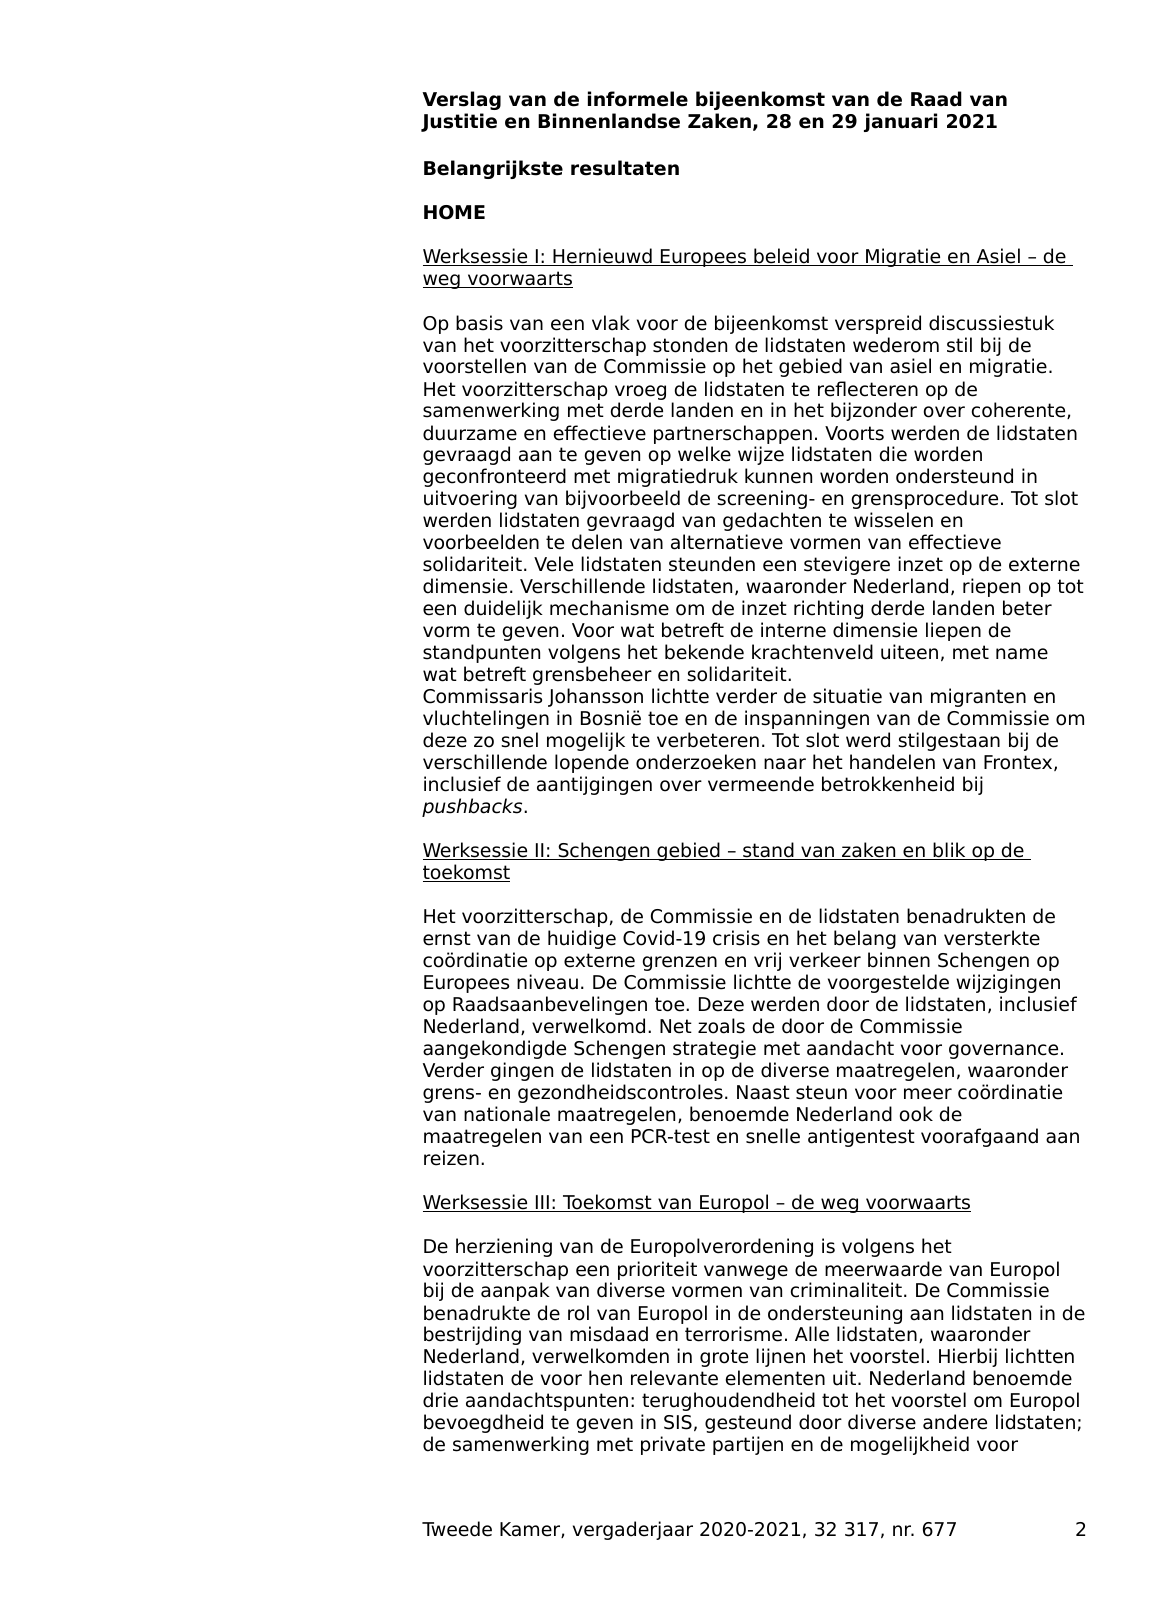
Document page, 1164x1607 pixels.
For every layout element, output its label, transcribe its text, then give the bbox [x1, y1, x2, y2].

subtitle Werksessie III: Toekomst van Europol – de weg voorwaarts [422, 1192, 1087, 1214]
text De herziening van de Europolverordening is volgens het voorzitterschap een prioriteit vanwege de meerwaarde van Europol bij de aanpak van diverse vormen van criminaliteit. De Commissie benadrukte de rol van Europol in de ondersteuning aan lidstaten in de bestrijding van misdaad en terrorisme. Alle lidstaten, waaronder Nederland, verwelkomden in grote lijnen het voorstel. Hierbij lichtten lidstaten de voor hen relevante elementen uit. Nederland benoemde drie aandachtspunten: terughoudendheid tot het voorstel om Europol bevoegdheid te geven in SIS, gesteund door diverse andere lidstaten; de samenwerking met private partijen en de mogelijkheid voor [422, 1236, 1087, 1456]
subtitle Werksessie I: Hernieuwd Europees beleid voor Migratie en Asiel – de weg voorwaarts [422, 246, 1087, 290]
text Commissaris Johansson lichtte verder de situatie van migranten en vluchtelingen in Bosnië toe en de inspanningen van de Commissie om deze zo snel mogelijk te verbeteren. Tot slot werd stilgestaan bij de verschillende lopende onderzoeken naar het handelen van Frontex, inclusief de aantijgingen over vermeende betrokkenheid bij pushbacks. [422, 686, 1087, 818]
subtitle Belangrijkste resultaten [422, 158, 1087, 180]
subtitle HOME [422, 202, 1087, 224]
subtitle Verslag van de informele bijeenkomst van de Raad van Justitie en Binnenlandse Zaken, 28 en 29 januari 2021 [422, 89, 1087, 133]
text Het voorzitterschap, de Commissie en de lidstaten benadrukten de ernst van de huidige Covid-19 crisis en het belang van versterkte coördinatie op externe grenzen en vrij verkeer binnen Schengen op Europees niveau. De Commissie lichtte de voorgestelde wijzigingen op Raadsaanbevelingen toe. Deze werden door de lidstaten, inclusief Nederland, verwelkomd. Net zoals de door de Commissie aangekondigde Schengen strategie met aandacht voor governance. Verder gingen de lidstaten in op de diverse maatregelen, waaronder grens- en gezondheidscontroles. Naast steun voor meer coördinatie van nationale maatregelen, benoemde Nederland ook de maatregelen van een PCR-test en snelle antigentest voorafgaand aan reizen. [422, 906, 1087, 1170]
text Op basis van een vlak voor de bijeenkomst verspreid discussiestuk van het voorzitterschap stonden de lidstaten wederom stil bij de voorstellen van de Commissie op het gebied van asiel en migratie. Het voorzitterschap vroeg de lidstaten te reflecteren op de samenwerking met derde landen en in het bijzonder over coherente, duurzame en effectieve partnerschappen. Voorts werden de lidstaten gevraagd aan te geven op welke wijze lidstaten die worden geconfronteerd met migratiedruk kunnen worden ondersteund in uitvoering van bijvoorbeeld de screening- en grensprocedure. Tot slot werden lidstaten gevraagd van gedachten te wisselen en voorbeelden te delen van alternatieve vormen van effectieve solidariteit. Vele lidstaten steunden een stevigere inzet op de externe dimensie. Verschillende lidstaten, waaronder Nederland, riepen op tot een duidelijk mechanisme om de inzet richting derde landen beter vorm te geven. Voor wat betreft de interne dimensie liepen de standpunten volgens het bekende krachtenveld uiteen, met name wat betreft grensbeheer en solidariteit. [422, 312, 1087, 686]
subtitle Werksessie II: Schengen gebied – stand van zaken en blik op de toekomst [422, 840, 1087, 884]
